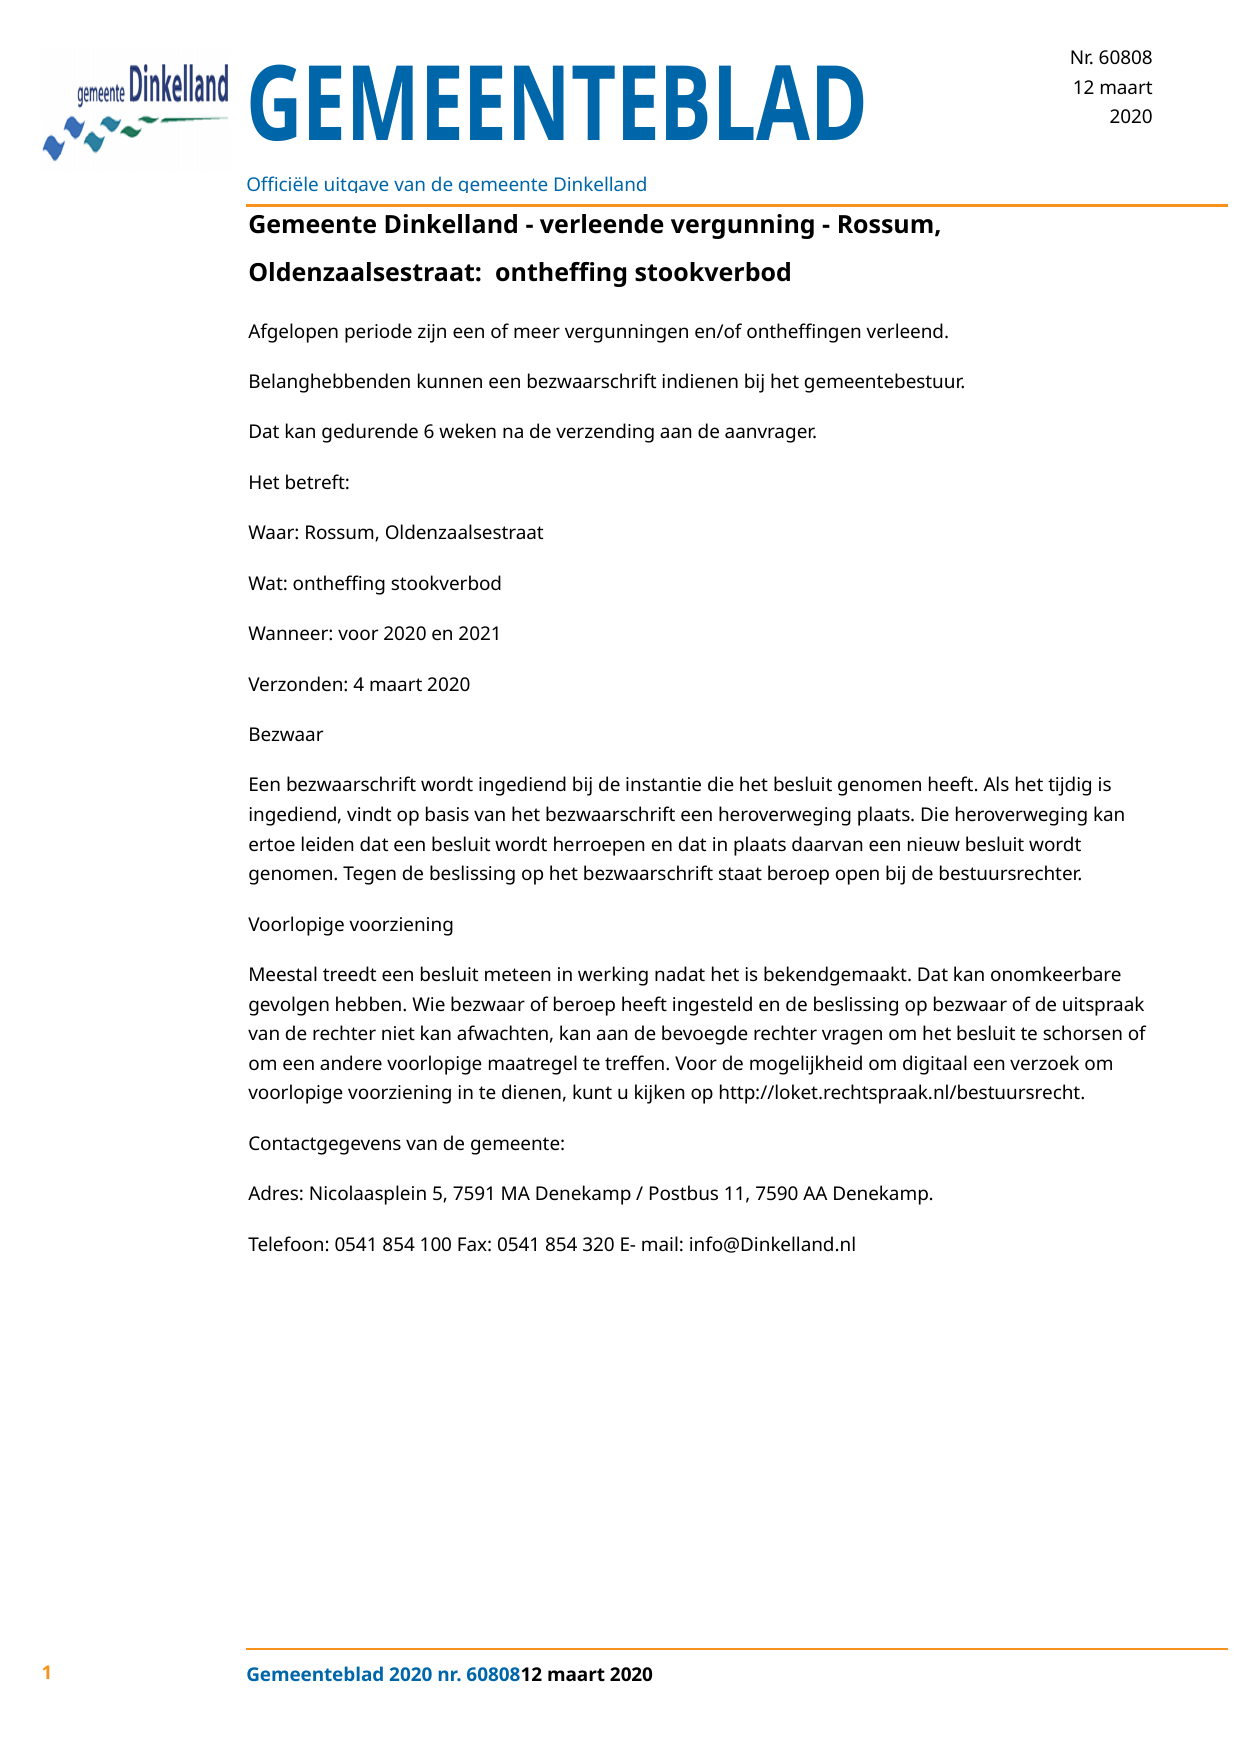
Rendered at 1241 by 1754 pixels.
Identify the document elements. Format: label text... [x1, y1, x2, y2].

text Meestal treedt een besluit meteen in werking nadat het is bekendgemaakt. Dat kan onomkeerbare gevolgen hebben. Wie bezwaar of beroep heeft ingesteld en de beslissing op bezwaar of de uitspraak van de rechter niet kan afwachten, kan aan de bevoegde rechter vragen om het besluit te schorsen of om een andere voorlopige maatregel te treffen. Voor de mogelijkheid om digitaal een verzoek om voorlopige voorziening in te dienen, kunt u kijken op http://loket.rechtspraak.nl/bestuursrecht. [248, 961, 1152, 1105]
text Bezwaar [248, 721, 1152, 747]
text Belanghebbenden kunnen een bezwaarschrift indienen bij het gemeentebestuur. [248, 368, 1152, 394]
text Adres: Nicolaasplein 5, 7591 MA Denekamp / Postbus 11, 7590 AA Denekamp. [248, 1180, 1152, 1206]
text Gemeente Dinkelland - verleende vergunning - Rossum, Oldenzaalsestraat: ontheffing stookverbod [248, 207, 1152, 288]
text Dat kan gedurende 6 weken na de verzending aan de aanvrager. [248, 419, 1152, 444]
text Een bezwaarschrift wordt ingediend bij de instantie die het besluit genomen heeft. Als het tijdig is ingediend, vindt op basis van het bezwaarschrift een heroverweging plaats. Die heroverweging kan ertoe leiden dat een besluit wordt herroepen en dat in plaats daarvan een nieuw besluit wordt genomen. Tegen de beslissing op het bezwaarschrift staat beroep open bij de bestuursrechter. [248, 772, 1152, 886]
text Waar: Rossum, Oldenzaalsestraat [248, 519, 1152, 545]
text Afgelopen periode zijn een of meer vergunningen en/of ontheffingen verleend. [248, 318, 1152, 344]
text Wanneer: voor 2020 en 2021 [248, 620, 1152, 646]
text Het betreft: [248, 469, 1152, 495]
text Telefoon: 0541 854 100 Fax: 0541 854 320 E- mail: info@Dinkelland.nl [248, 1231, 1152, 1257]
text Contactgegevens van de gemeente: [248, 1130, 1152, 1156]
text Wat: ontheffing stookverbod [248, 570, 1152, 596]
picture [41, 47, 231, 172]
text Voorlopige voorziening [248, 911, 1152, 937]
text Verzonden: 4 maart 2020 [248, 671, 1152, 697]
